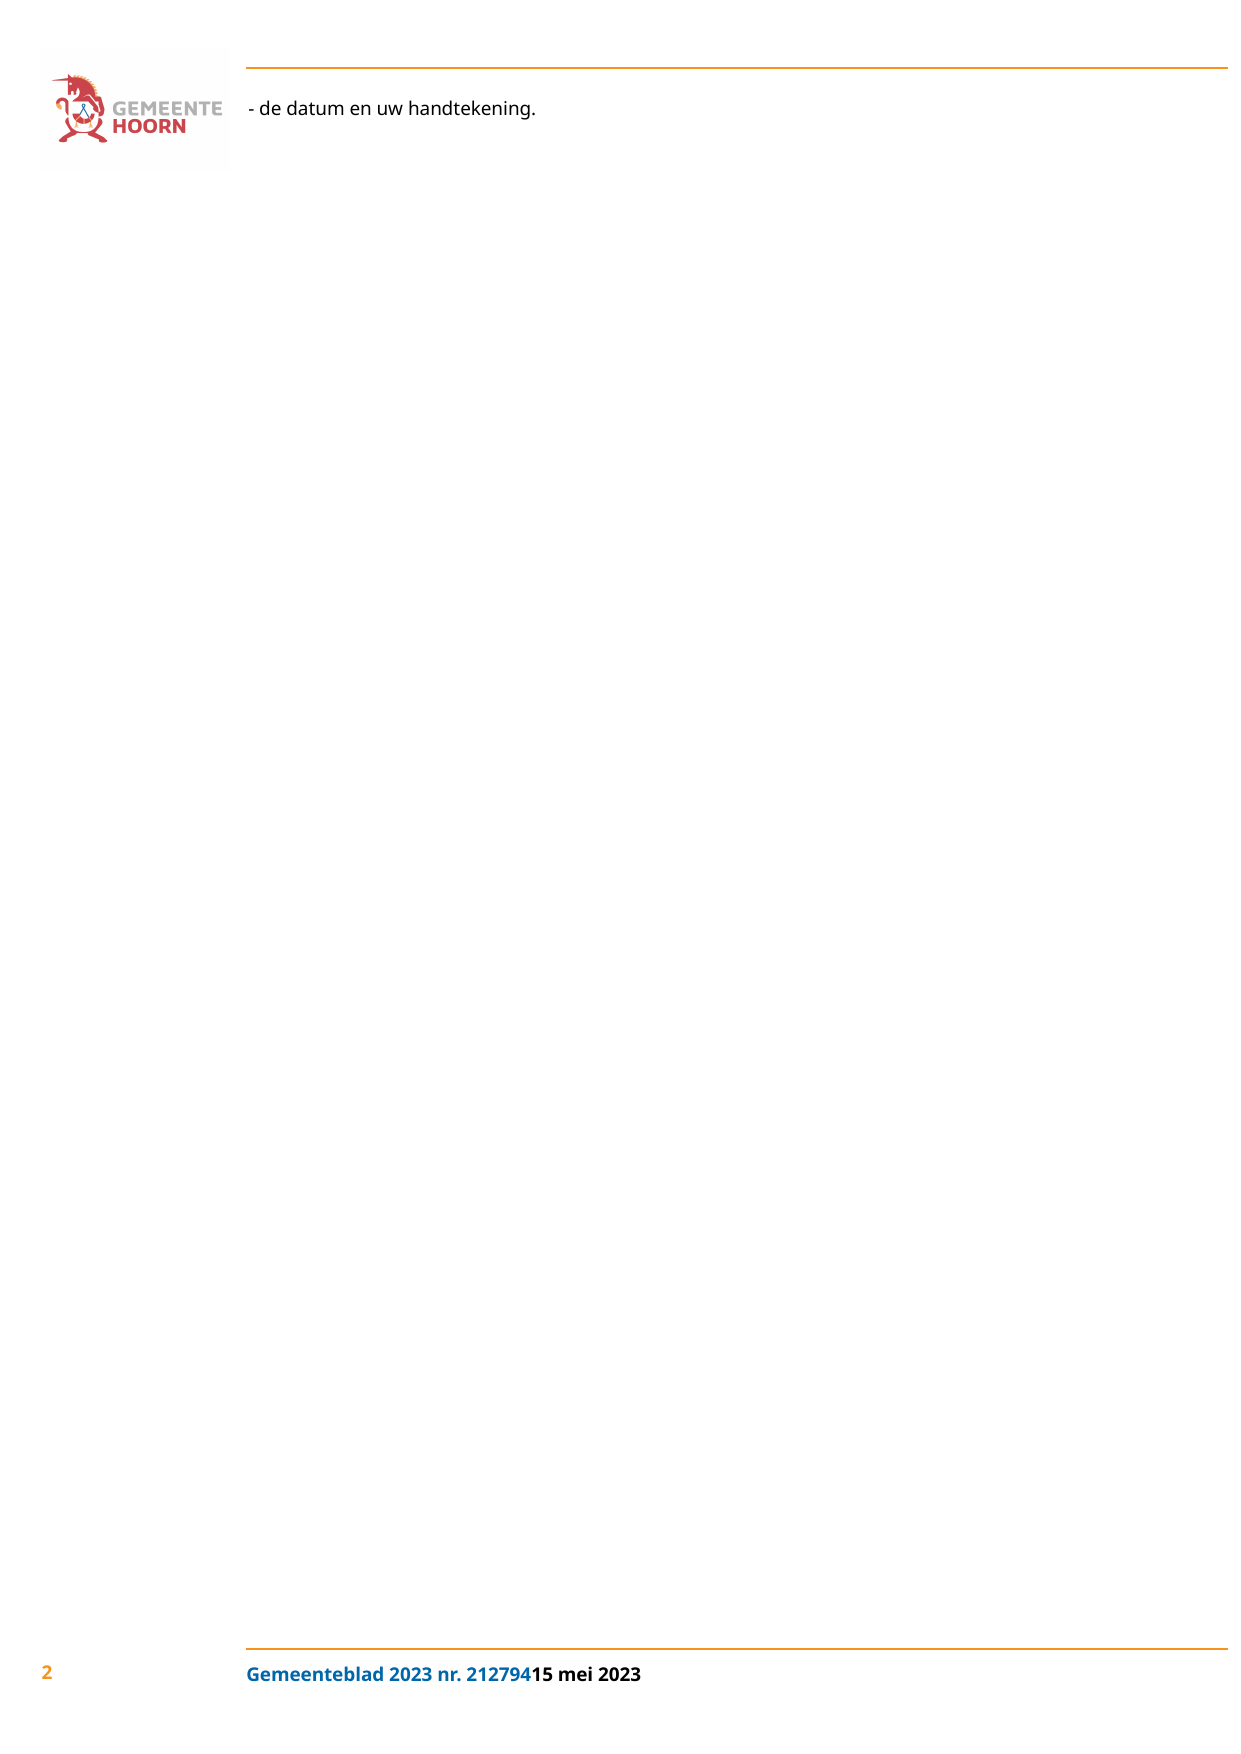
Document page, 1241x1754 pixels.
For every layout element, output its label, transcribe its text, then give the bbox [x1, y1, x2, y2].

text - de datum en uw handtekening. [248, 95, 1152, 121]
picture [41, 47, 231, 172]
